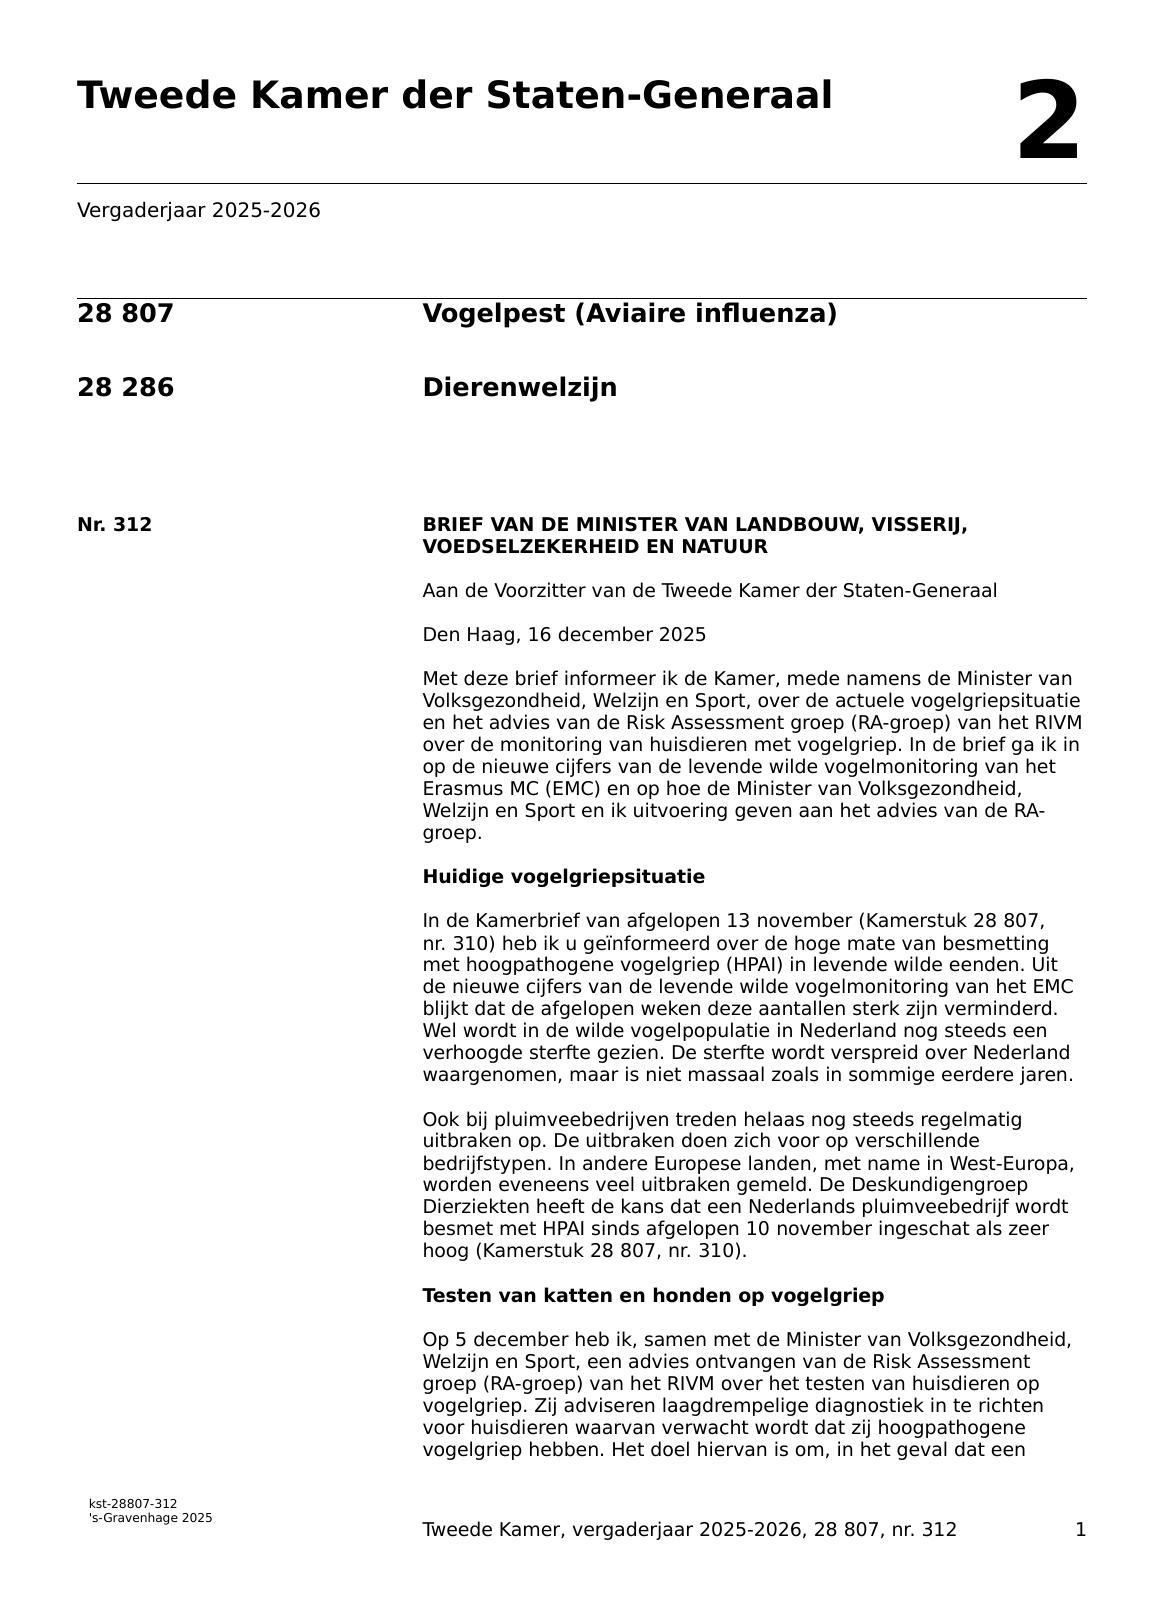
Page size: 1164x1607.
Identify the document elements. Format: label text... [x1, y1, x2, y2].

text Aan de Voorzitter van de Tweede Kamer der Staten-Generaal [422, 580, 1087, 602]
text 's-Gravenhage 2025 [88, 1511, 323, 1525]
table_cell Vergaderjaar 2025-2026 [77, 184, 1087, 298]
subtitle Huidige vogelgriepsituatie [422, 866, 1087, 888]
text Met deze brief informeer ik de Kamer, mede namens de Minister van Volksgezondheid, Welzijn en Sport, over de actuele vogelgriepsituatie en het advies van de Risk Assessment groep (RA-groep) van het RIVM over de monitoring van huisdieren met vogelgriep. In de brief ga ik in op de nieuwe cijfers van de levende wilde vogelmonitoring van het Erasmus MC (EMC) en op hoe de Minister van Volksgezondheid, Welzijn en Sport en ik uitvoering geven aan het advies van de RA-groep. [422, 668, 1087, 844]
subtitle Nr. 312 BRIEF VAN DE MINISTER VAN LANDBOUW, VISSERIJ, VOEDSELZEKERHEID EN NATUUR [77, 514, 1087, 558]
text kst-28807-312 [88, 1497, 323, 1511]
subtitle Testen van katten en honden op vogelgriep [422, 1284, 1087, 1306]
text Ook bij pluimveebedrijven treden helaas nog steeds regelmatig uitbraken op. De uitbraken doen zich voor op verschillende bedrijfstypen. In andere Europese landen, met name in West-Europa, worden eveneens veel uitbraken gemeld. De Deskundigengroep Dierziekten heeft de kans dat een Nederlands pluimveebedrijf wordt besmet met HPAI sinds afgelopen 10 november ingeschat als zeer hoog (Kamerstuk 28 807, nr. 310). [422, 1108, 1087, 1262]
text Op 5 december heb ik, samen met de Minister van Volksgezondheid, Welzijn en Sport, een advies ontvangen van de Risk Assessment groep (RA-groep) van het RIVM over het testen van huisdieren op vogelgriep. Zij adviseren laagdrempelige diagnostiek in te richten voor huisdieren waarvan verwacht wordt dat zij hoogpathogene vogelgriep hebben. Het doel hiervan is om, in het geval dat een [422, 1329, 1087, 1461]
text In de Kamerbrief van afgelopen 13 november (Kamerstuk 28 807, nr. 310) heb ik u geïnformeerd over de hoge mate van besmetting met hoogpathogene vogelgriep (HPAI) in levende wilde eenden. Uit de nieuwe cijfers van de levende wilde vogelmonitoring van het EMC blijkt dat de afgelopen weken deze aantallen sterk zijn verminderd. Wel wordt in de wilde vogelpopulatie in Nederland nog steeds een verhoogde sterfte gezien. De sterfte wordt verspreid over Nederland waargenomen, maar is niet massaal zoals in sommige eerdere jaren. [422, 910, 1087, 1086]
subtitle 28 286 Dierenwelzijn [77, 373, 1087, 403]
text Den Haag, 16 december 2025 [422, 624, 1087, 646]
table_header 2 [886, 59, 1087, 183]
table_header Tweede Kamer der Staten-Generaal [77, 59, 886, 183]
subtitle 28 807 Vogelpest (Aviaire influenza) [77, 299, 1087, 329]
